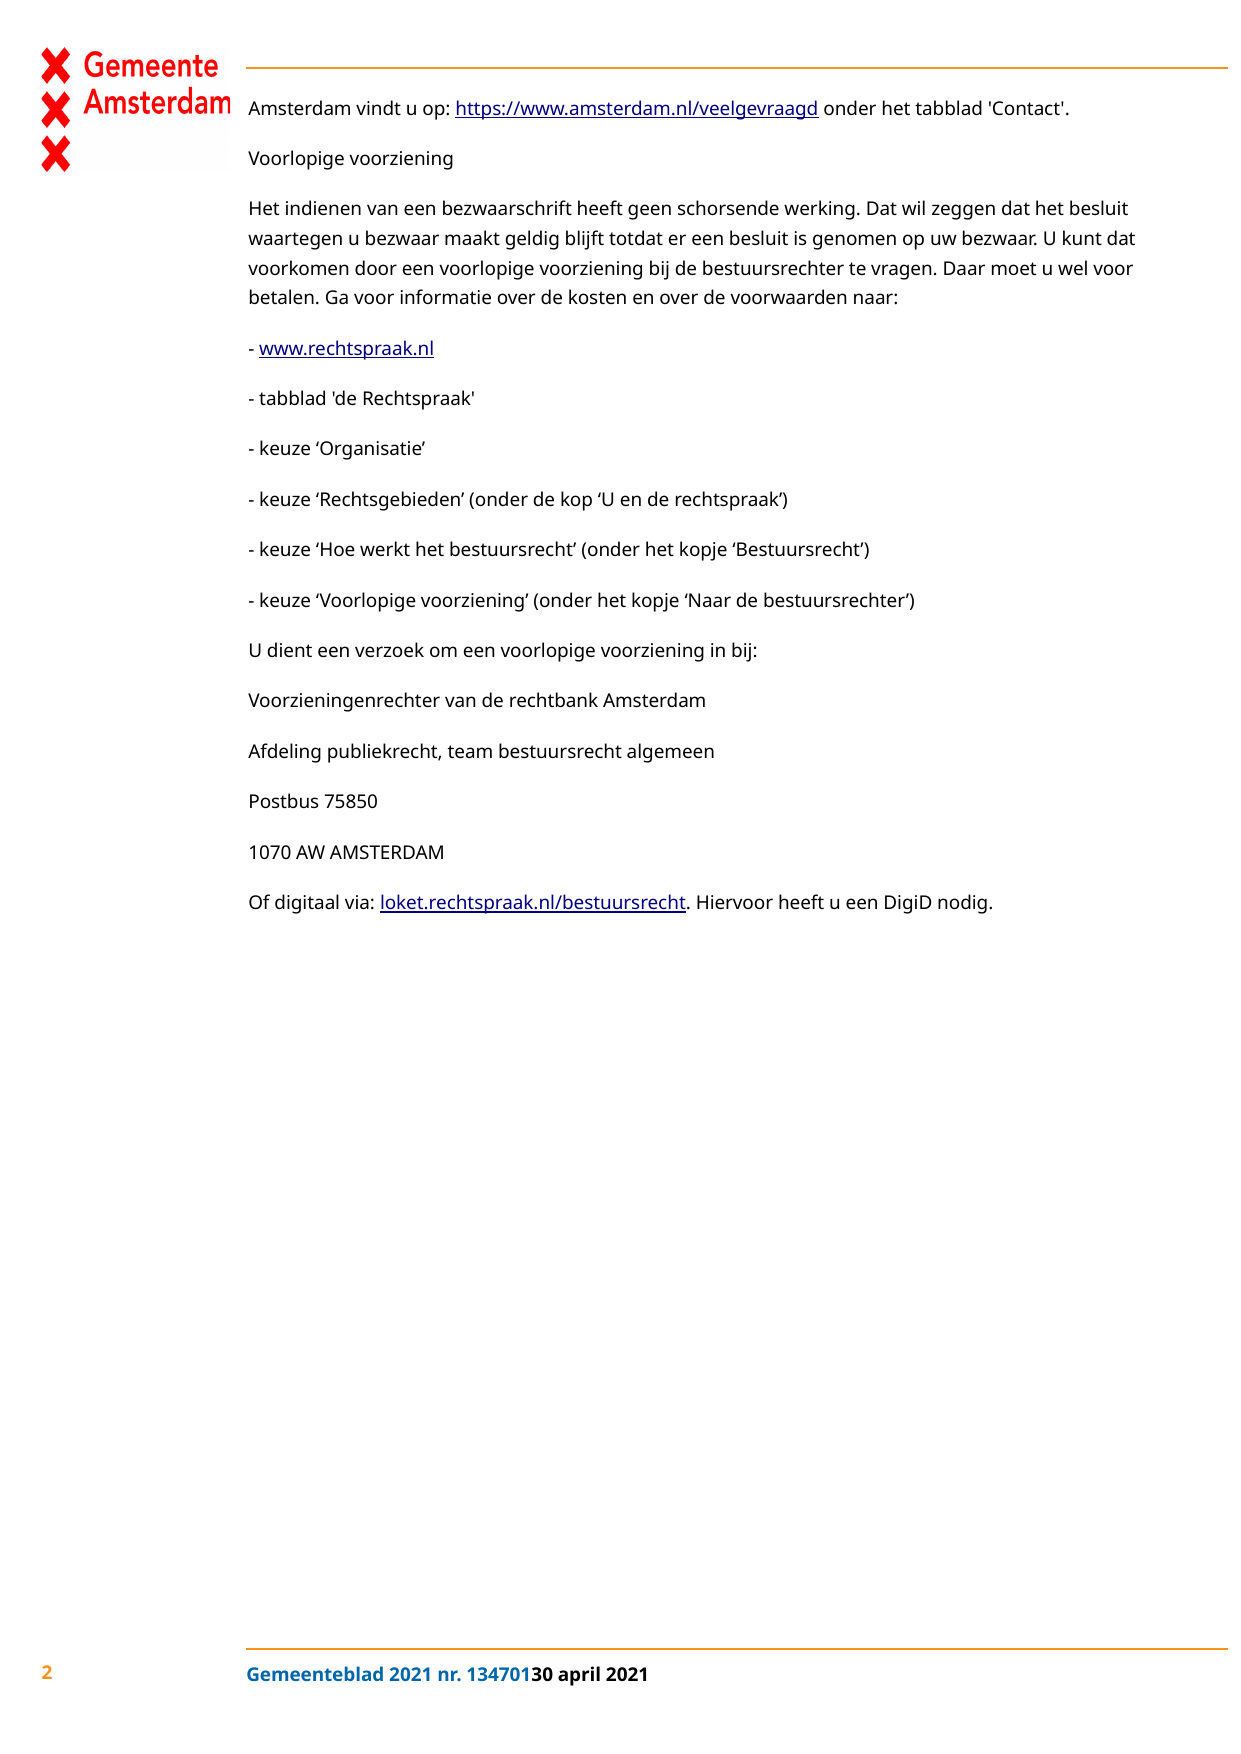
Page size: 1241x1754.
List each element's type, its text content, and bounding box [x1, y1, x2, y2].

text - keuze ‘Rechtsgebieden’ (onder de kop ‘U en de rechtspraak’) [248, 486, 1152, 512]
text Postbus 75850 [248, 788, 1152, 814]
text Voorzieningenrechter van de rechtbank Amsterdam [248, 688, 1152, 713]
text Amsterdam vindt u op: https://www.amsterdam.nl/veelgevraagd onder het tabblad 'Contact'. [248, 95, 1152, 121]
text - keuze ‘Hoe werkt het bestuursrecht’ (onder het kopje ‘Bestuursrecht’) [248, 536, 1152, 562]
text Het indienen van een bezwaarschrift heeft geen schorsende werking. Dat wil zeggen dat het besluit waartegen u bezwaar maakt geldig blijft totdat er een besluit is genomen op uw bezwaar. U kunt dat voorkomen door een voorlopige voorziening bij de bestuursrechter te vragen. Daar moet u wel voor betalen. Ga voor informatie over de kosten en over de voorwaarden naar: [248, 196, 1152, 310]
text U dient een verzoek om een voorlopige voorziening in bij: [248, 637, 1152, 663]
text 1070 AW AMSTERDAM [248, 839, 1152, 865]
text Of digitaal via: loket.rechtspraak.nl/bestuursrecht. Hiervoor heeft u een DigiD nodig. [248, 889, 1152, 915]
text Voorlopige voorziening [248, 145, 1152, 171]
text - keuze ‘Voorlopige voorziening’ (onder het kopje ‘Naar de bestuursrechter’) [248, 587, 1152, 613]
text - www.rechtspraak.nl [248, 335, 1152, 361]
text Afdeling publiekrecht, team bestuursrecht algemeen [248, 738, 1152, 764]
text - keuze ‘Organisatie’ [248, 436, 1152, 461]
picture [41, 47, 231, 172]
text - tabblad 'de Rechtspraak' [248, 385, 1152, 411]
